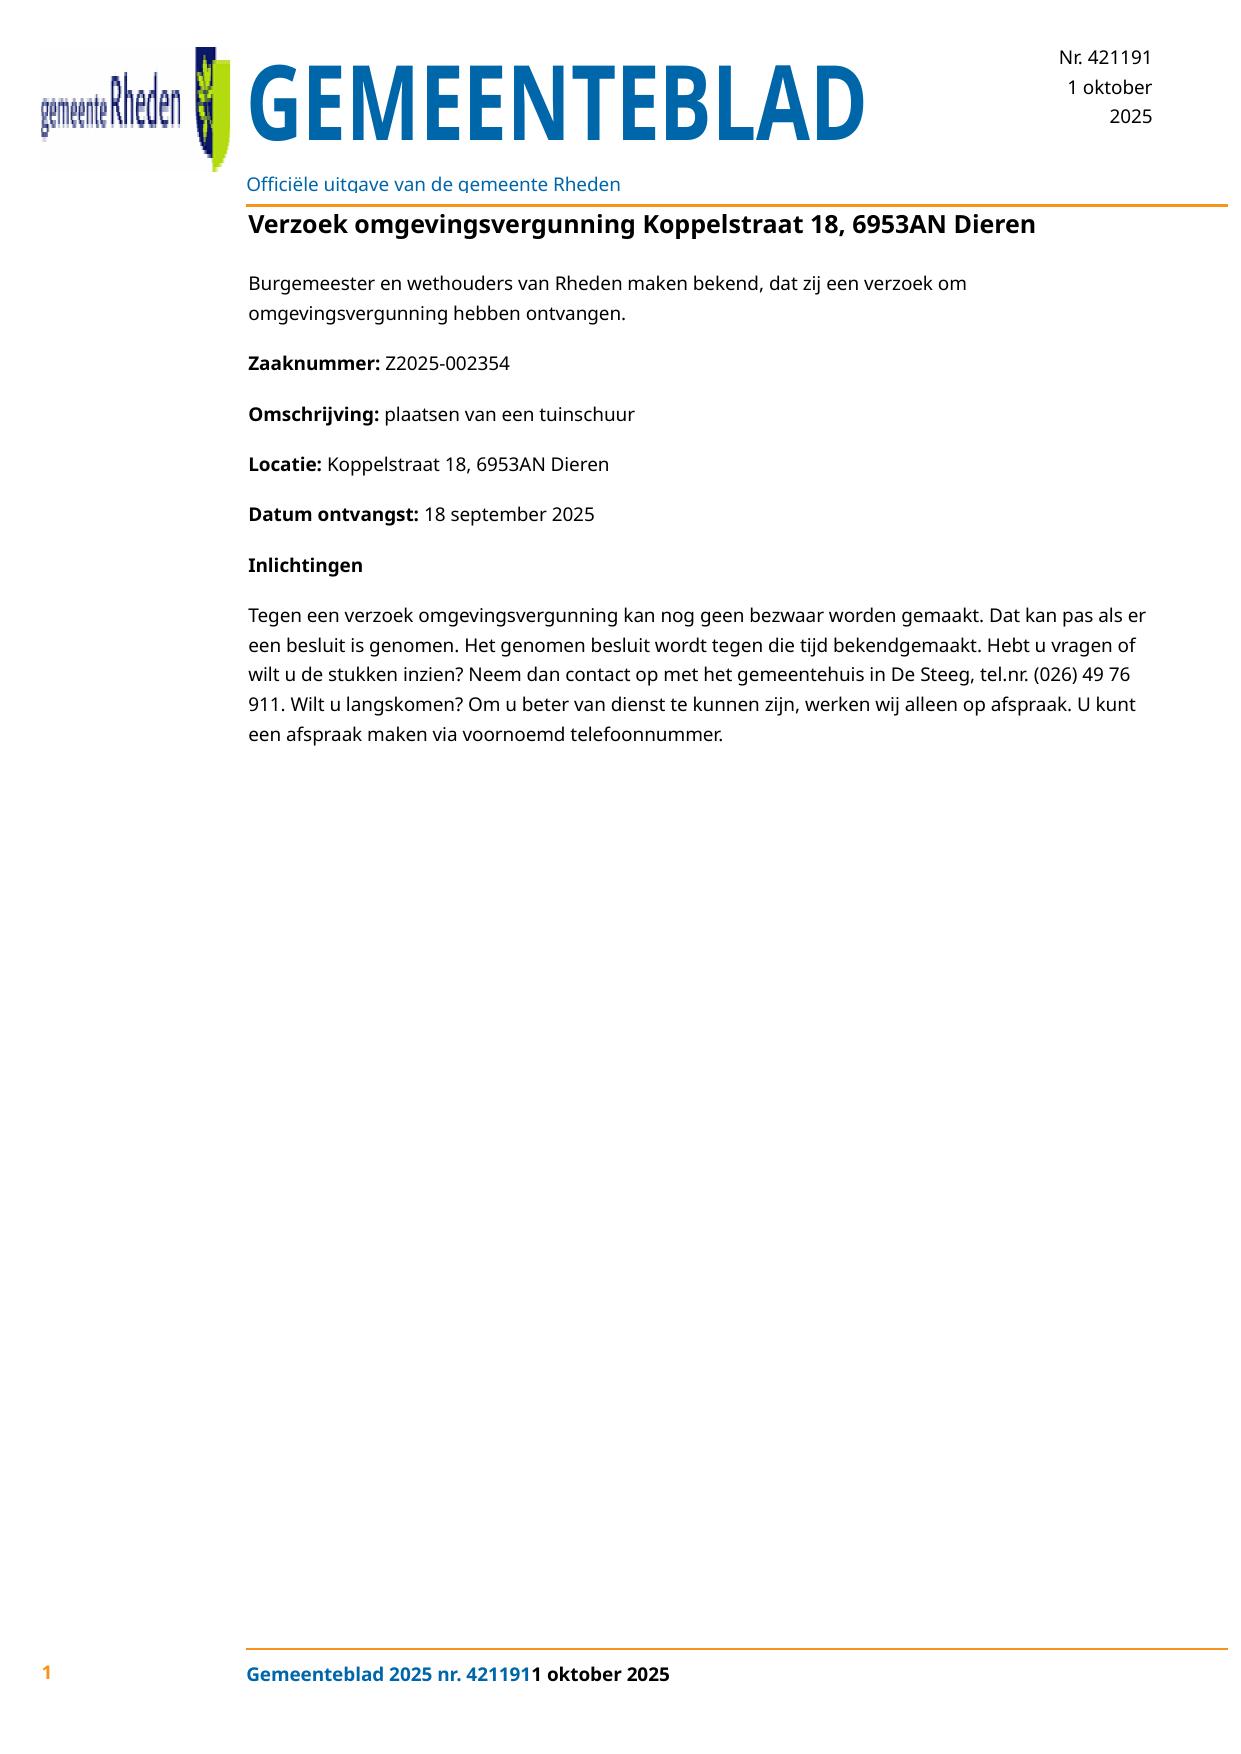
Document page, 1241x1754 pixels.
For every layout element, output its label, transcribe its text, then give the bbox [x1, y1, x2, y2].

text Inlichtingen [248, 552, 1152, 578]
picture [41, 47, 231, 172]
text Verzoek omgevingsvergunning Koppelstraat 18, 6953AN Dieren [248, 207, 1152, 241]
text Burgemeester en wethouders van Rheden maken bekend, dat zij een verzoek om omgevingsvergunning hebben ontvangen. [248, 270, 1152, 326]
text Zaaknummer: Z2025-002354 [248, 350, 1152, 376]
text Omschrijving: plaatsen van een tuinschuur [248, 401, 1152, 426]
text Tegen een verzoek omgevingsvergunning kan nog geen bezwaar worden gemaakt. Dat kan pas als er een besluit is genomen. Het genomen besluit wordt tegen die tijd bekendgemaakt. Hebt u vragen of wilt u de stukken inzien? Neem dan contact op met het gemeentehuis in De Steeg, tel.nr. (026) 49 76 911. Wilt u langskomen? Om u beter van dienst te kunnen zijn, werken wij alleen op afspraak. U kunt een afspraak maken via voornoemd telefoonnummer. [248, 602, 1152, 746]
text Datum ontvangst: 18 september 2025 [248, 502, 1152, 527]
text Locatie: Koppelstraat 18, 6953AN Dieren [248, 451, 1152, 477]
